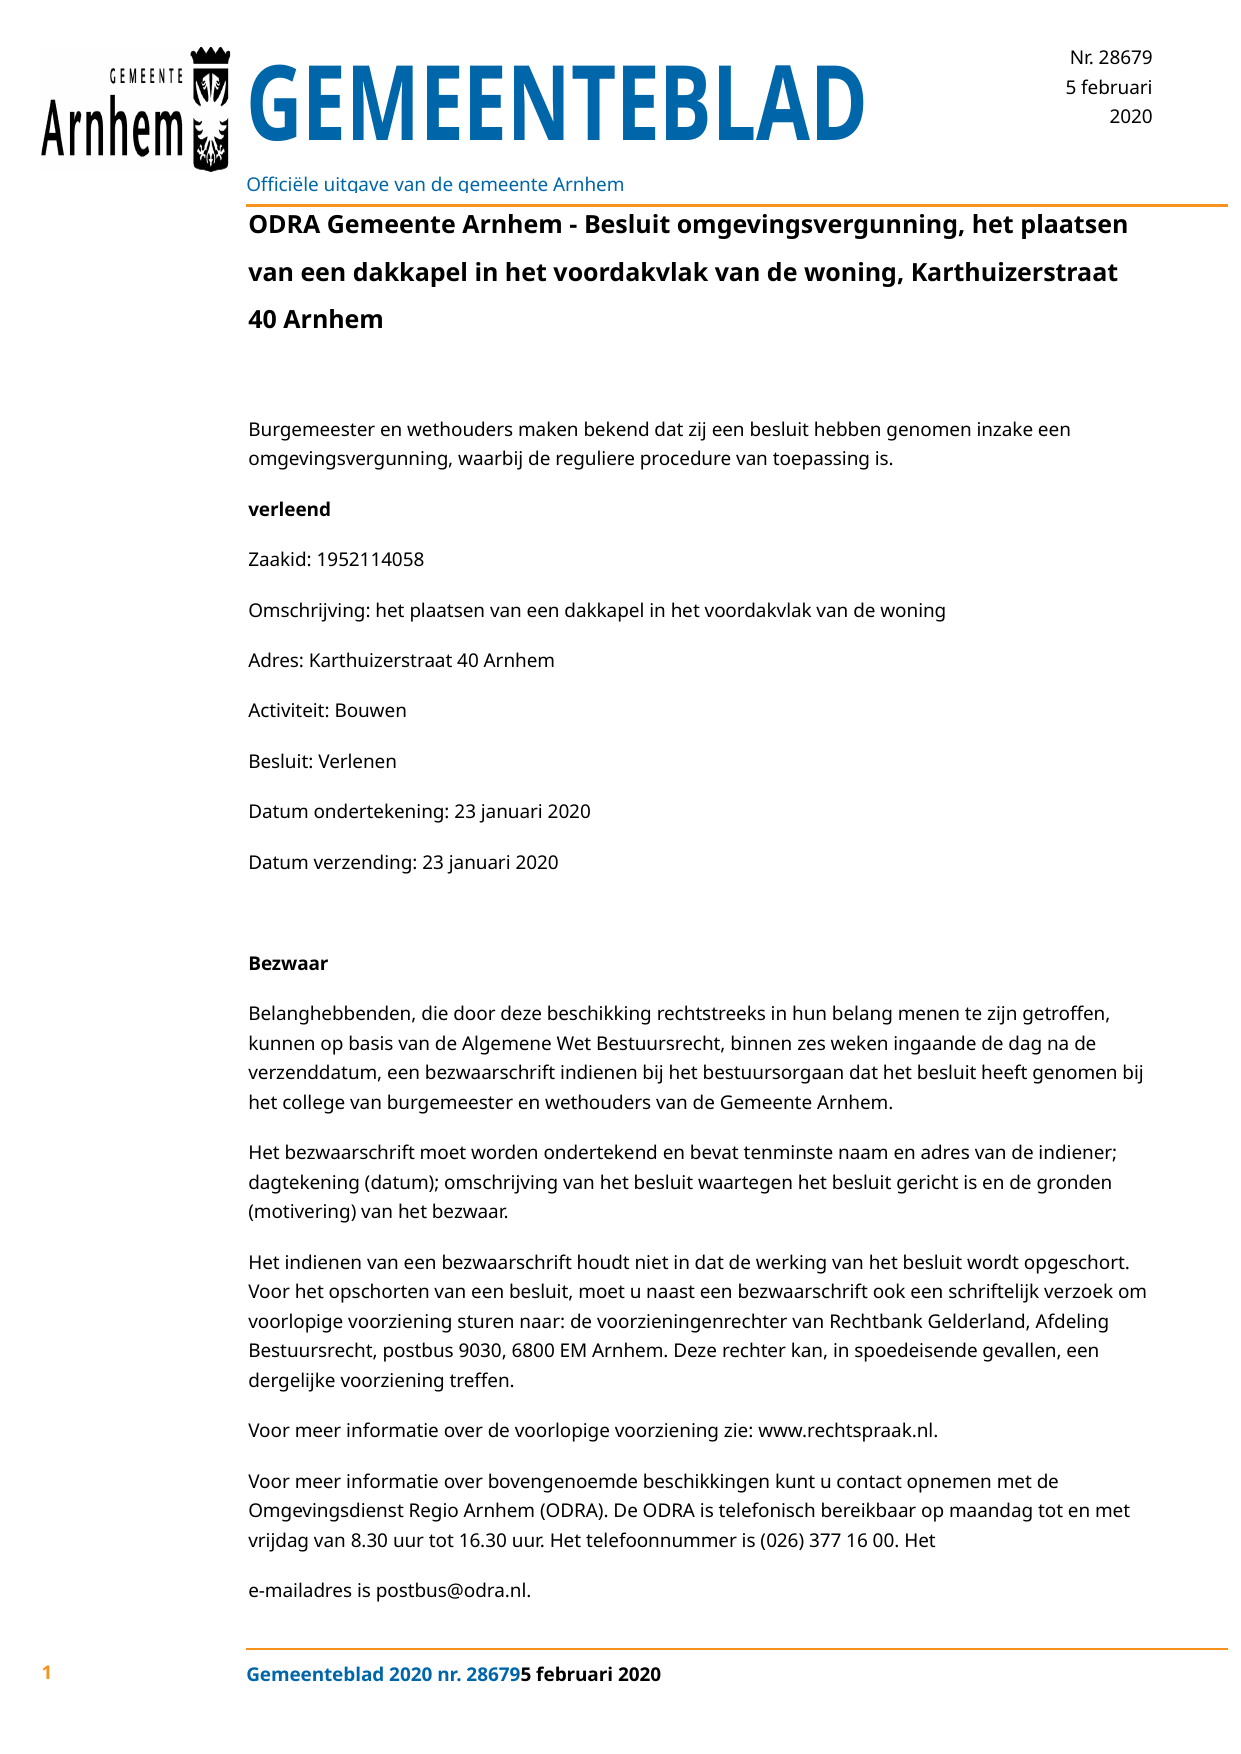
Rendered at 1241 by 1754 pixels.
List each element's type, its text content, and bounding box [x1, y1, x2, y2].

text Adres: Karthuizerstraat 40 Arnhem [248, 647, 1152, 673]
picture [41, 47, 231, 172]
text e-mailadres is postbus@odra.nl. [248, 1578, 1152, 1603]
text Het bezwaarschrift moet worden ondertekend en bevat tenminste naam en adres van de indiener; dagtekening (datum); omschrijving van het besluit waartegen het besluit gericht is en de gronden (motivering) van het bezwaar. [248, 1139, 1152, 1224]
text Voor meer informatie over de voorlopige voorziening zie: www.rechtspraak.nl. [248, 1418, 1152, 1443]
text Besluit: Verlenen [248, 748, 1152, 774]
text Datum ondertekening: 23 januari 2020 [248, 798, 1152, 824]
text Belanghebbenden, die door deze beschikking rechtstreeks in hun belang menen te zijn getroffen, kunnen op basis van de Algemene Wet Bestuursrecht, binnen zes weken ingaande de dag na de verzenddatum, een bezwaarschrift indienen bij het bestuursorgaan dat het besluit heeft genomen bij het college van burgemeester en wethouders van de Gemeente Arnhem. [248, 1000, 1152, 1114]
text ODRA Gemeente Arnhem - Besluit omgevingsvergunning, het plaatsen van een dakkapel in het voordakvlak van de woning, Karthuizerstraat 40 Arnhem [248, 207, 1152, 336]
text Omschrijving: het plaatsen van een dakkapel in het voordakvlak van de woning [248, 597, 1152, 622]
text Zaakid: 1952114058 [248, 546, 1152, 572]
text verleend [248, 496, 1152, 522]
text Bezwaar [248, 950, 1152, 975]
text Het indienen van een bezwaarschrift houdt niet in dat de werking van het besluit wordt opgeschort. Voor het opschorten van een besluit, moet u naast een bezwaarschrift ook een schriftelijk verzoek om voorlopige voorziening sturen naar: de voorzieningenrechter van Rechtbank Gelderland, Afdeling Bestuursrecht, postbus 9030, 6800 EM Arnhem. Deze rechter kan, in spoedeisende gevallen, een dergelijke voorziening treffen. [248, 1249, 1152, 1393]
text Burgemeester en wethouders maken bekend dat zij een besluit hebben genomen inzake een omgevingsvergunning, waarbij de reguliere procedure van toepassing is. [248, 416, 1152, 471]
text Datum verzending: 23 januari 2020 [248, 849, 1152, 874]
text Activiteit: Bouwen [248, 698, 1152, 723]
text Voor meer informatie over bovengenoemde beschikkingen kunt u contact opnemen met de Omgevingsdienst Regio Arnhem (ODRA). De ODRA is telefonisch bereikbaar op maandag tot en met vrijdag van 8.30 uur tot 16.30 uur. Het telefoonnummer is (026) 377 16 00. Het [248, 1468, 1152, 1553]
